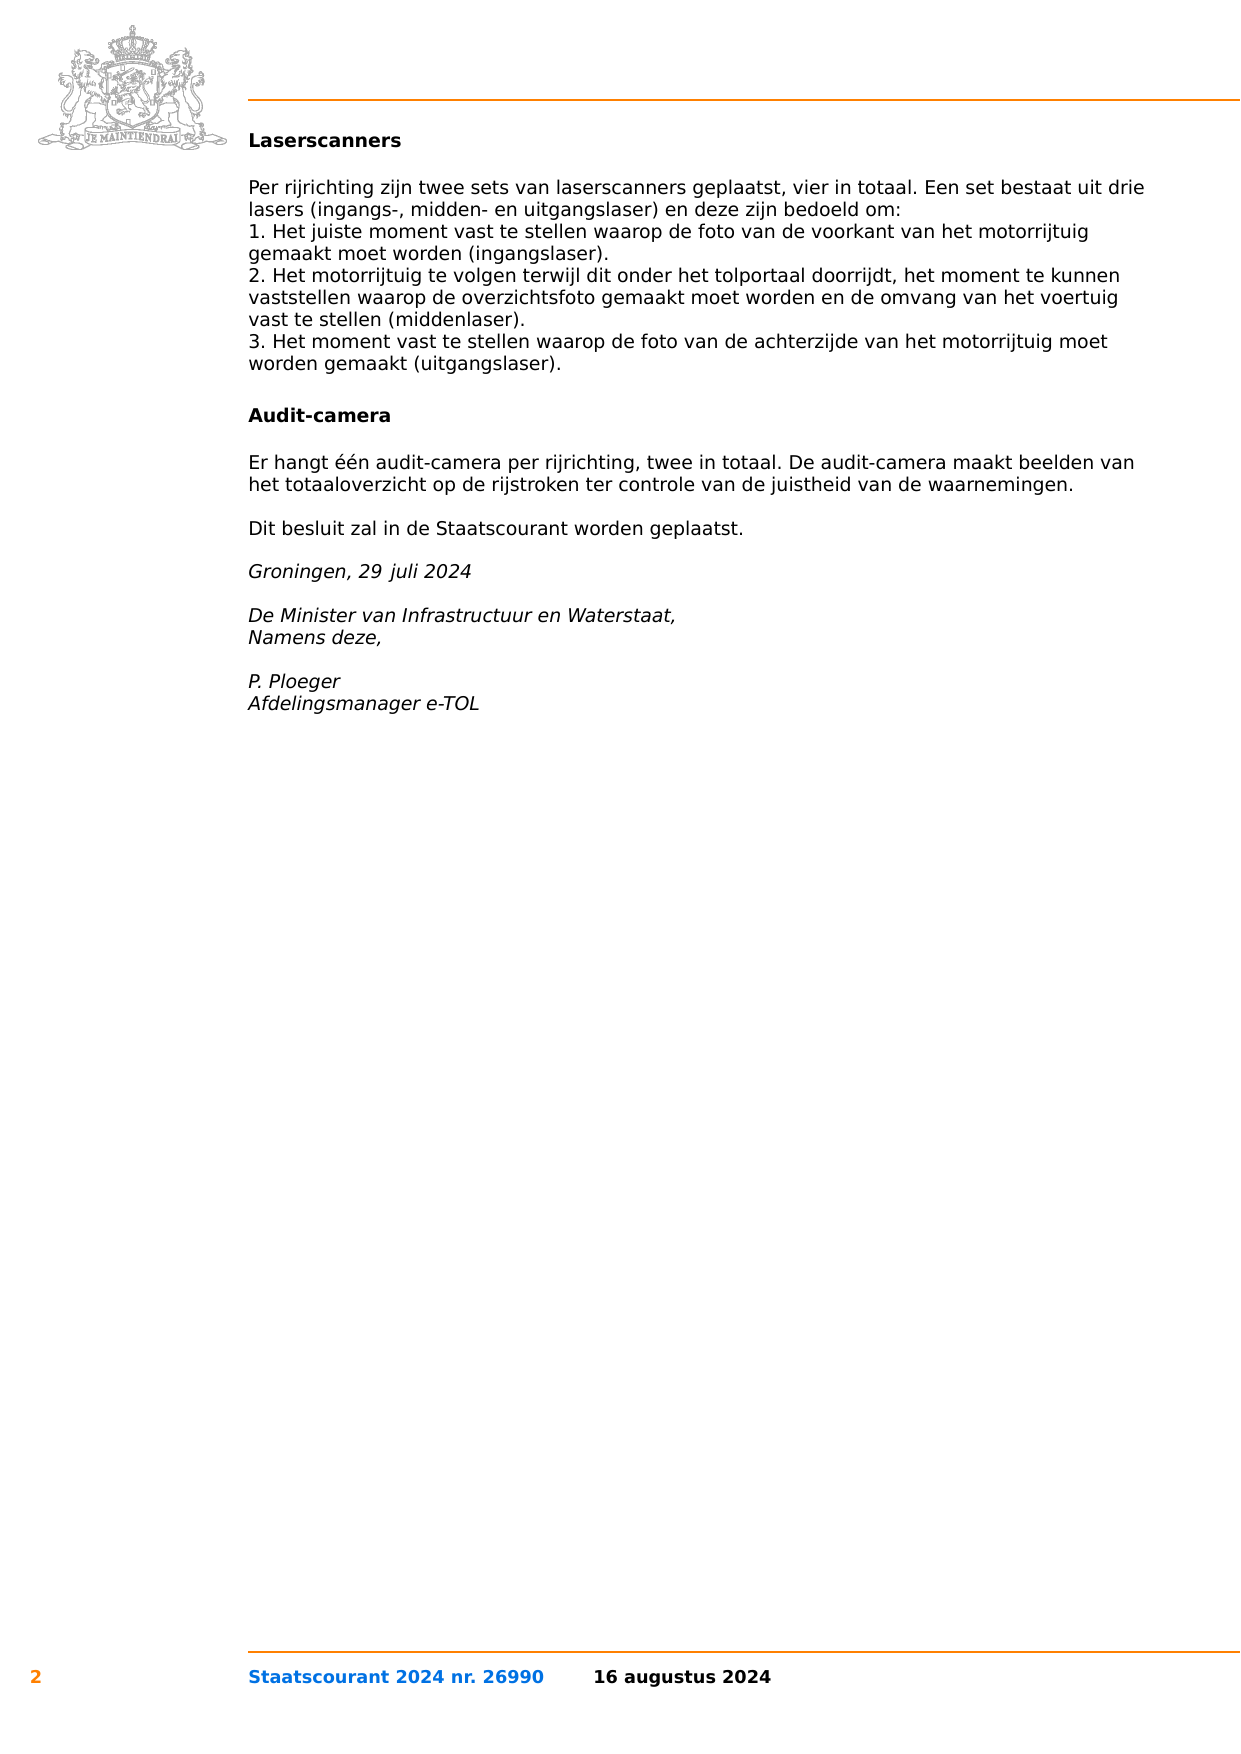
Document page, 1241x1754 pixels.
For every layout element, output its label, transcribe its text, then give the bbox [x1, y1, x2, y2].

text Per rijrichting zijn twee sets van laserscanners geplaatst, vier in totaal. Een set bestaat uit drie lasers (ingangs-, midden- en uitgangslaser) en deze zijn bedoeld om: [248, 177, 1163, 221]
text 2. Het motorrijtuig te volgen terwijl dit onder het tolportaal doorrijdt, het moment te kunnen vaststellen waarop de overzichtsfoto gemaakt moet worden en de omvang van het voertuig vast te stellen (middenlaser). [248, 265, 1163, 331]
text 3. Het moment vast te stellen waarop de foto van de achterzijde van het motorrijtuig moet worden gemaakt (uitgangslaser). [248, 331, 1163, 375]
text Groningen, 29 juli 2024 [248, 561, 1163, 583]
picture [38, 25, 227, 150]
text De Minister van Infrastructuur en Waterstaat, Namens deze, P. Ploeger Afdelingsmanager e-TOL [248, 605, 1163, 715]
subtitle Audit-camera [248, 405, 1163, 427]
text 1. Het juiste moment vast te stellen waarop de foto van de voorkant van het motorrijtuig gemaakt moet worden (ingangslaser). [248, 221, 1163, 265]
text Er hangt één audit-camera per rijrichting, twee in totaal. De audit-camera maakt beelden van het totaaloverzicht op de rijstroken ter controle van de juistheid van de waarnemingen. [248, 452, 1163, 496]
subtitle Laserscanners [248, 130, 1163, 152]
text Dit besluit zal in de Staatscourant worden geplaatst. [248, 517, 1163, 539]
